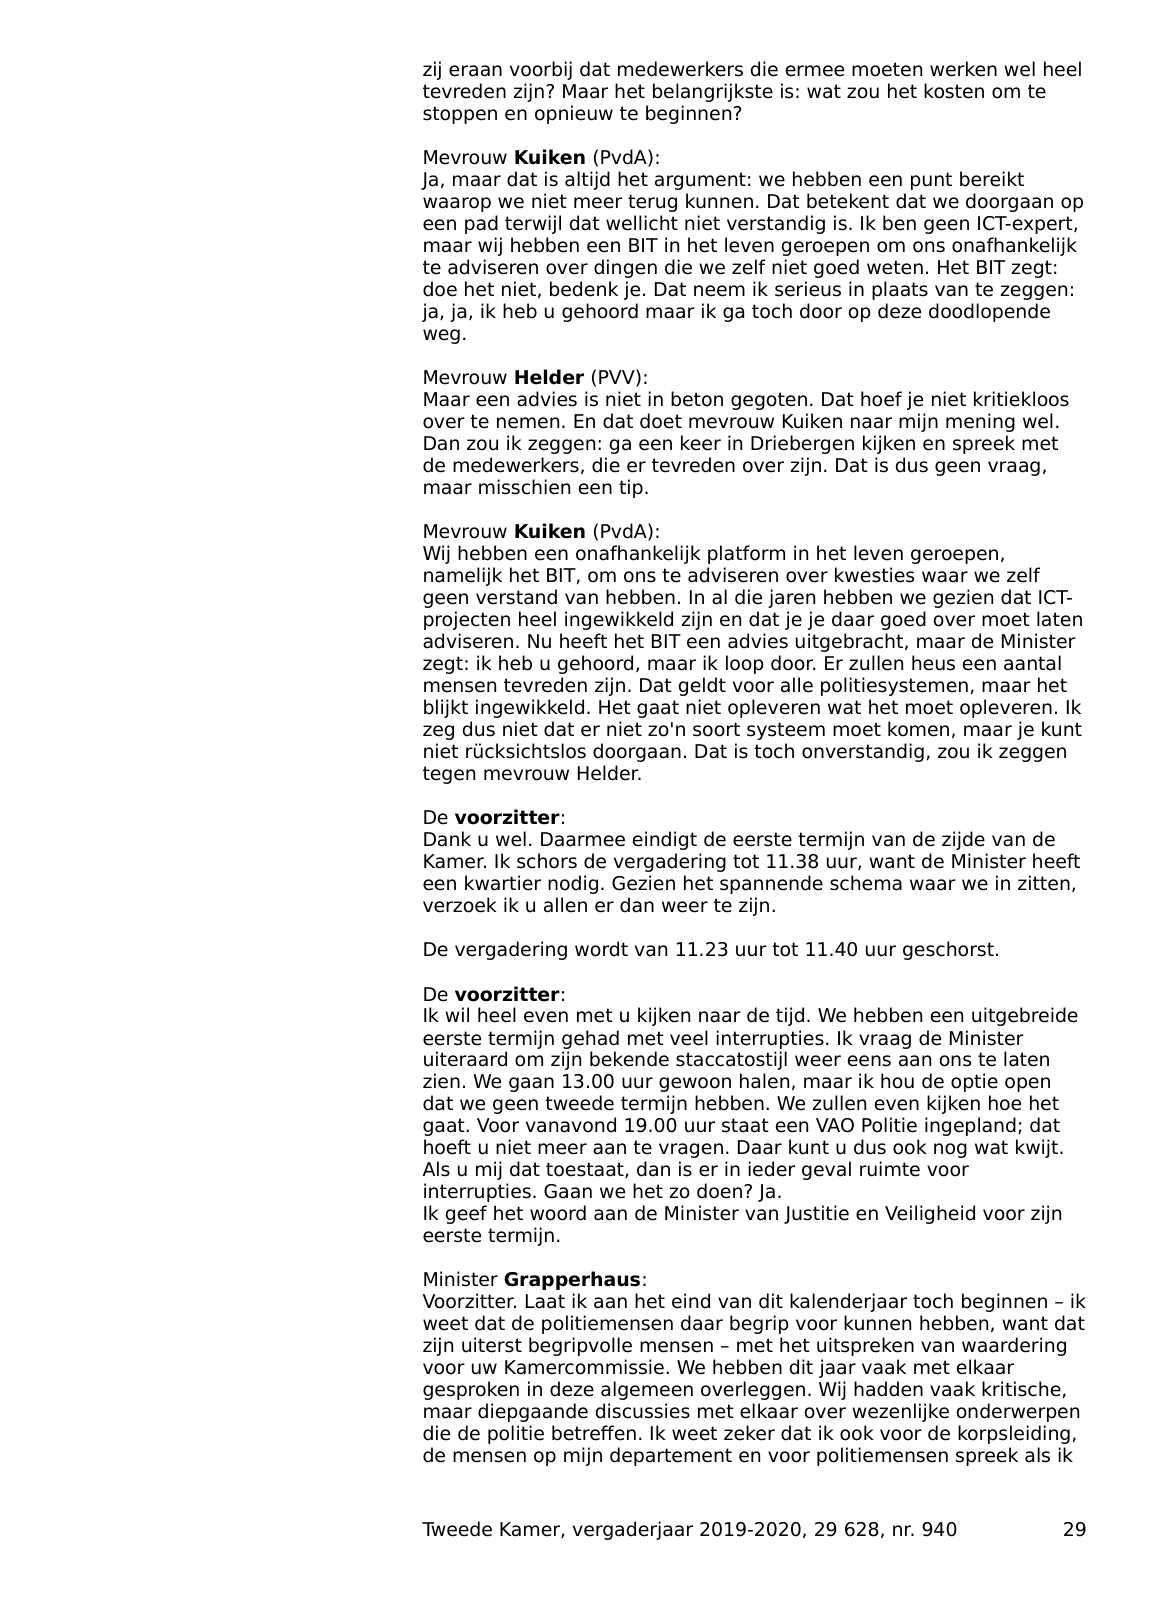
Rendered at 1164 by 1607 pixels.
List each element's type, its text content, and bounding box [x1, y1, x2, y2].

text Ja, maar dat is altijd het argument: we hebben een punt bereikt waarop we niet meer terug kunnen. Dat betekent dat we doorgaan op een pad terwijl dat wellicht niet verstandig is. Ik ben geen ICT-expert, maar wij hebben een BIT in het leven geroepen om ons onafhankelijk te adviseren over dingen die we zelf niet goed weten. Het BIT zegt: doe het niet, bedenk je. Dat neem ik serieus in plaats van te zeggen: ja, ja, ik heb u gehoord maar ik ga toch door op deze doodlopende weg. [422, 169, 1087, 345]
text Ik geef het woord aan de Minister van Justitie en Veiligheid voor zijn eerste termijn. [422, 1203, 1087, 1247]
text Voorzitter. Laat ik aan het eind van dit kalenderjaar toch beginnen – ik weet dat de politiemensen daar begrip voor kunnen hebben, want dat zijn uiterst begripvolle mensen – met het uitspreken van waardering voor uw Kamercommissie. We hebben dit jaar vaak met elkaar gesproken in deze algemeen overleggen. Wij hadden vaak kritische, maar diepgaande discussies met elkaar over wezenlijke onderwerpen die de politie betreffen. Ik weet zeker dat ik ook voor de korpsleiding, de mensen op mijn departement en voor politiemensen spreek als ik [422, 1291, 1087, 1467]
text Maar een advies is niet in beton gegoten. Dat hoef je niet kritiekloos over te nemen. En dat doet mevrouw Kuiken naar mijn mening wel. Dan zou ik zeggen: ga een keer in Driebergen kijken en spreek met de medewerkers, die er tevreden over zijn. Dat is dus geen vraag, maar misschien een tip. [422, 389, 1087, 499]
text Wij hebben een onafhankelijk platform in het leven geroepen, namelijk het BIT, om ons te adviseren over kwesties waar we zelf geen verstand van hebben. In al die jaren hebben we gezien dat ICT-projecten heel ingewikkeld zijn en dat je je daar goed over moet laten adviseren. Nu heeft het BIT een advies uitgebracht, maar de Minister zegt: ik heb u gehoord, maar ik loop door. Er zullen heus een aantal mensen tevreden zijn. Dat geldt voor alle politiesystemen, maar het blijkt ingewikkeld. Het gaat niet opleveren wat het moet opleveren. Ik zeg dus niet dat er niet zo'n soort systeem moet komen, maar je kunt niet rücksichtslos doorgaan. Dat is toch onverstandig, zou ik zeggen tegen mevrouw Helder. [422, 543, 1087, 785]
text Ik wil heel even met u kijken naar de tijd. We hebben een uitgebreide eerste termijn gehad met veel interrupties. Ik vraag de Minister uiteraard om zijn bekende staccatostijl weer eens aan ons te laten zien. We gaan 13.00 uur gewoon halen, maar ik hou de optie open dat we geen tweede termijn hebben. We zullen even kijken hoe het gaat. Voor vanavond 19.00 uur staat een VAO Politie ingepland; dat hoeft u niet meer aan te vragen. Daar kunt u dus ook nog wat kwijt. Als u mij dat toestaat, dan is er in ieder geval ruimte voor interrupties. Gaan we het zo doen? Ja. [422, 1005, 1087, 1203]
text Mevrouw Kuiken (PvdA): [422, 521, 1087, 543]
text De voorzitter: [422, 807, 1087, 829]
text Mevrouw Kuiken (PvdA): [422, 147, 1087, 169]
text Mevrouw Helder (PVV): [422, 367, 1087, 389]
text Minister Grapperhaus: [422, 1269, 1087, 1291]
text De voorzitter: [422, 983, 1087, 1005]
text Dank u wel. Daarmee eindigt de eerste termijn van de zijde van de Kamer. Ik schors de vergadering tot 11.38 uur, want de Minister heeft een kwartier nodig. Gezien het spannende schema waar we in zitten, verzoek ik u allen er dan weer te zijn. [422, 829, 1087, 917]
text zij eraan voorbij dat medewerkers die ermee moeten werken wel heel tevreden zijn? Maar het belangrijkste is: wat zou het kosten om te stoppen en opnieuw te beginnen? [422, 59, 1087, 125]
text De vergadering wordt van 11.23 uur tot 11.40 uur geschorst. [422, 939, 1087, 961]
